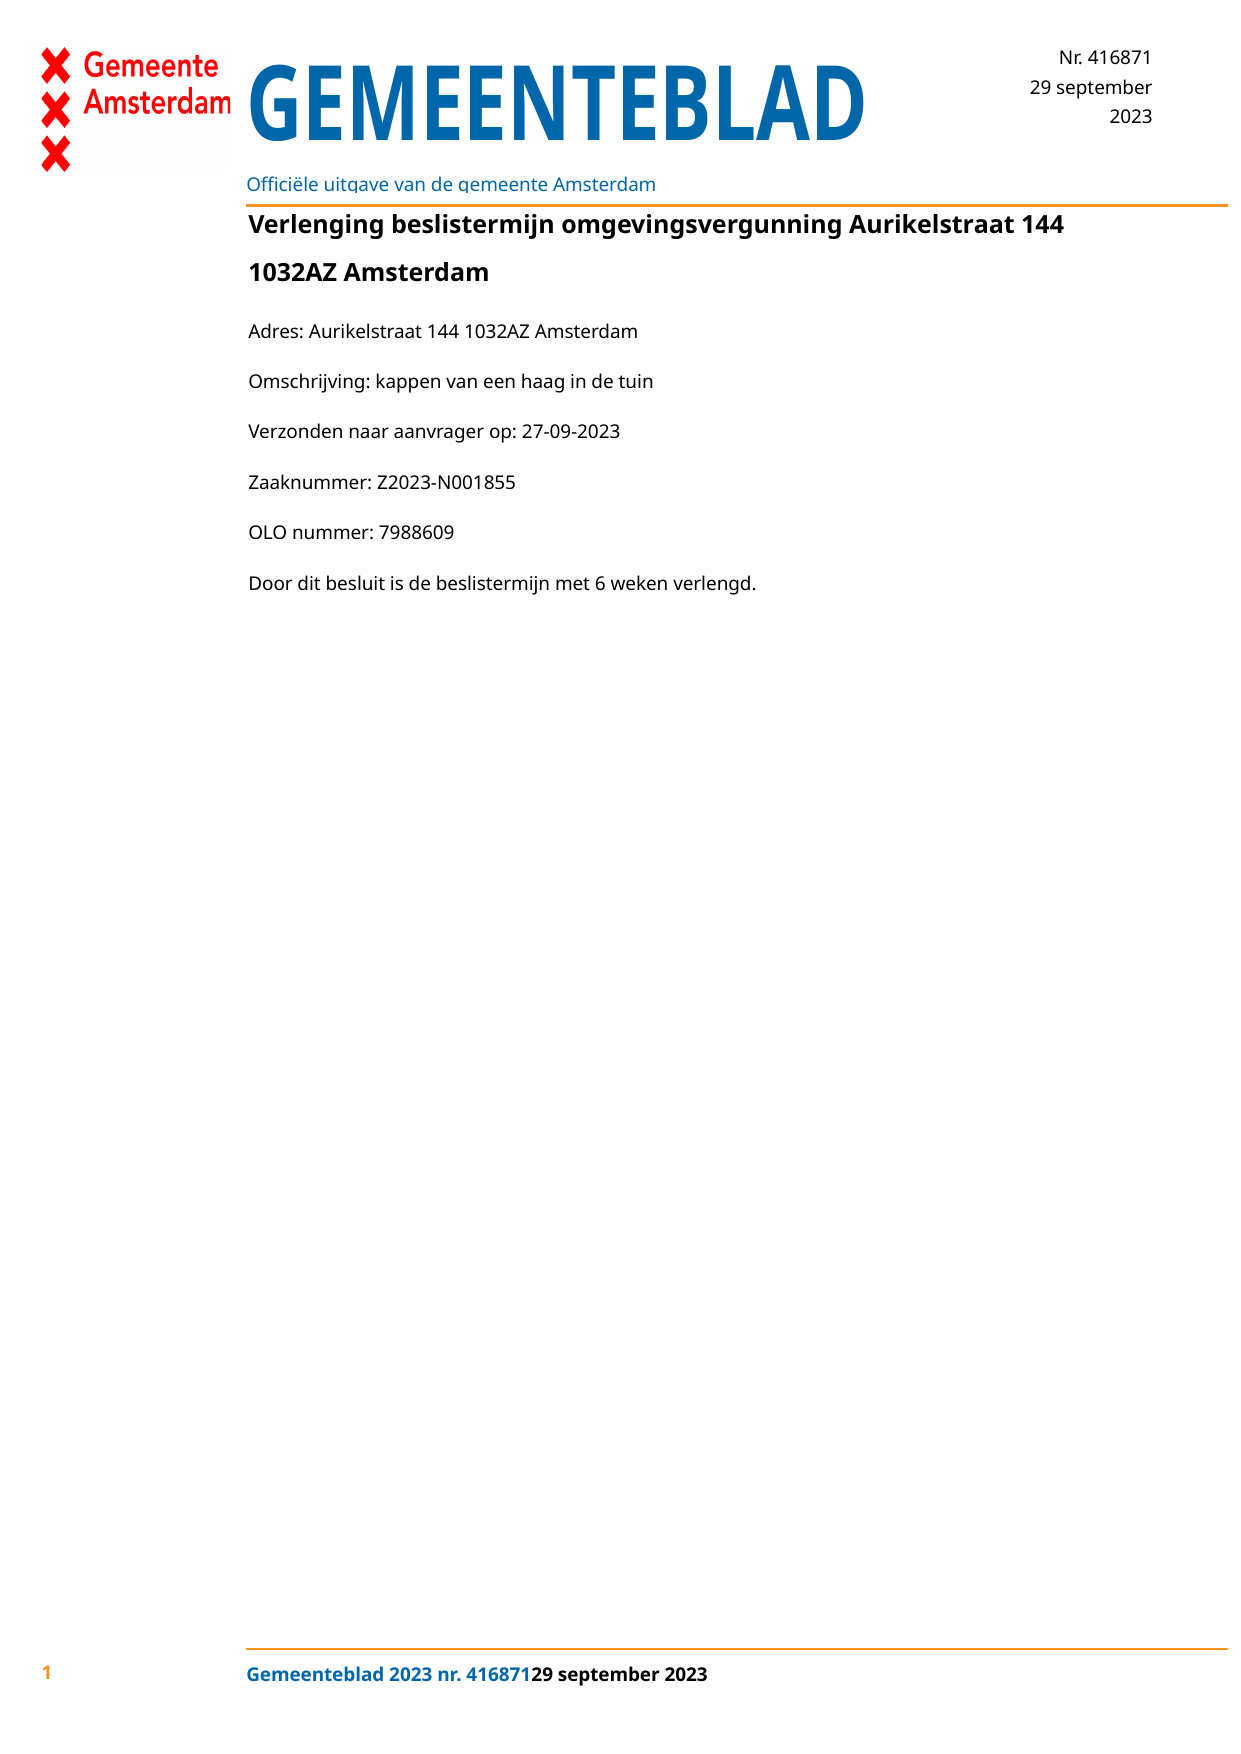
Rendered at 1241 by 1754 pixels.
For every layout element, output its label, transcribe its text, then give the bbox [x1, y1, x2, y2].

text Verlenging beslistermijn omgevingsvergunning Aurikelstraat 144 1032AZ Amsterdam [248, 207, 1152, 288]
text Adres: Aurikelstraat 144 1032AZ Amsterdam [248, 318, 1152, 344]
text Zaaknummer: Z2023-N001855 [248, 469, 1152, 495]
text OLO nummer: 7988609 [248, 519, 1152, 545]
text Verzonden naar aanvrager op: 27-09-2023 [248, 419, 1152, 444]
picture [41, 47, 231, 172]
text Door dit besluit is de beslistermijn met 6 weken verlengd. [248, 570, 1152, 596]
text Omschrijving: kappen van een haag in de tuin [248, 368, 1152, 394]
